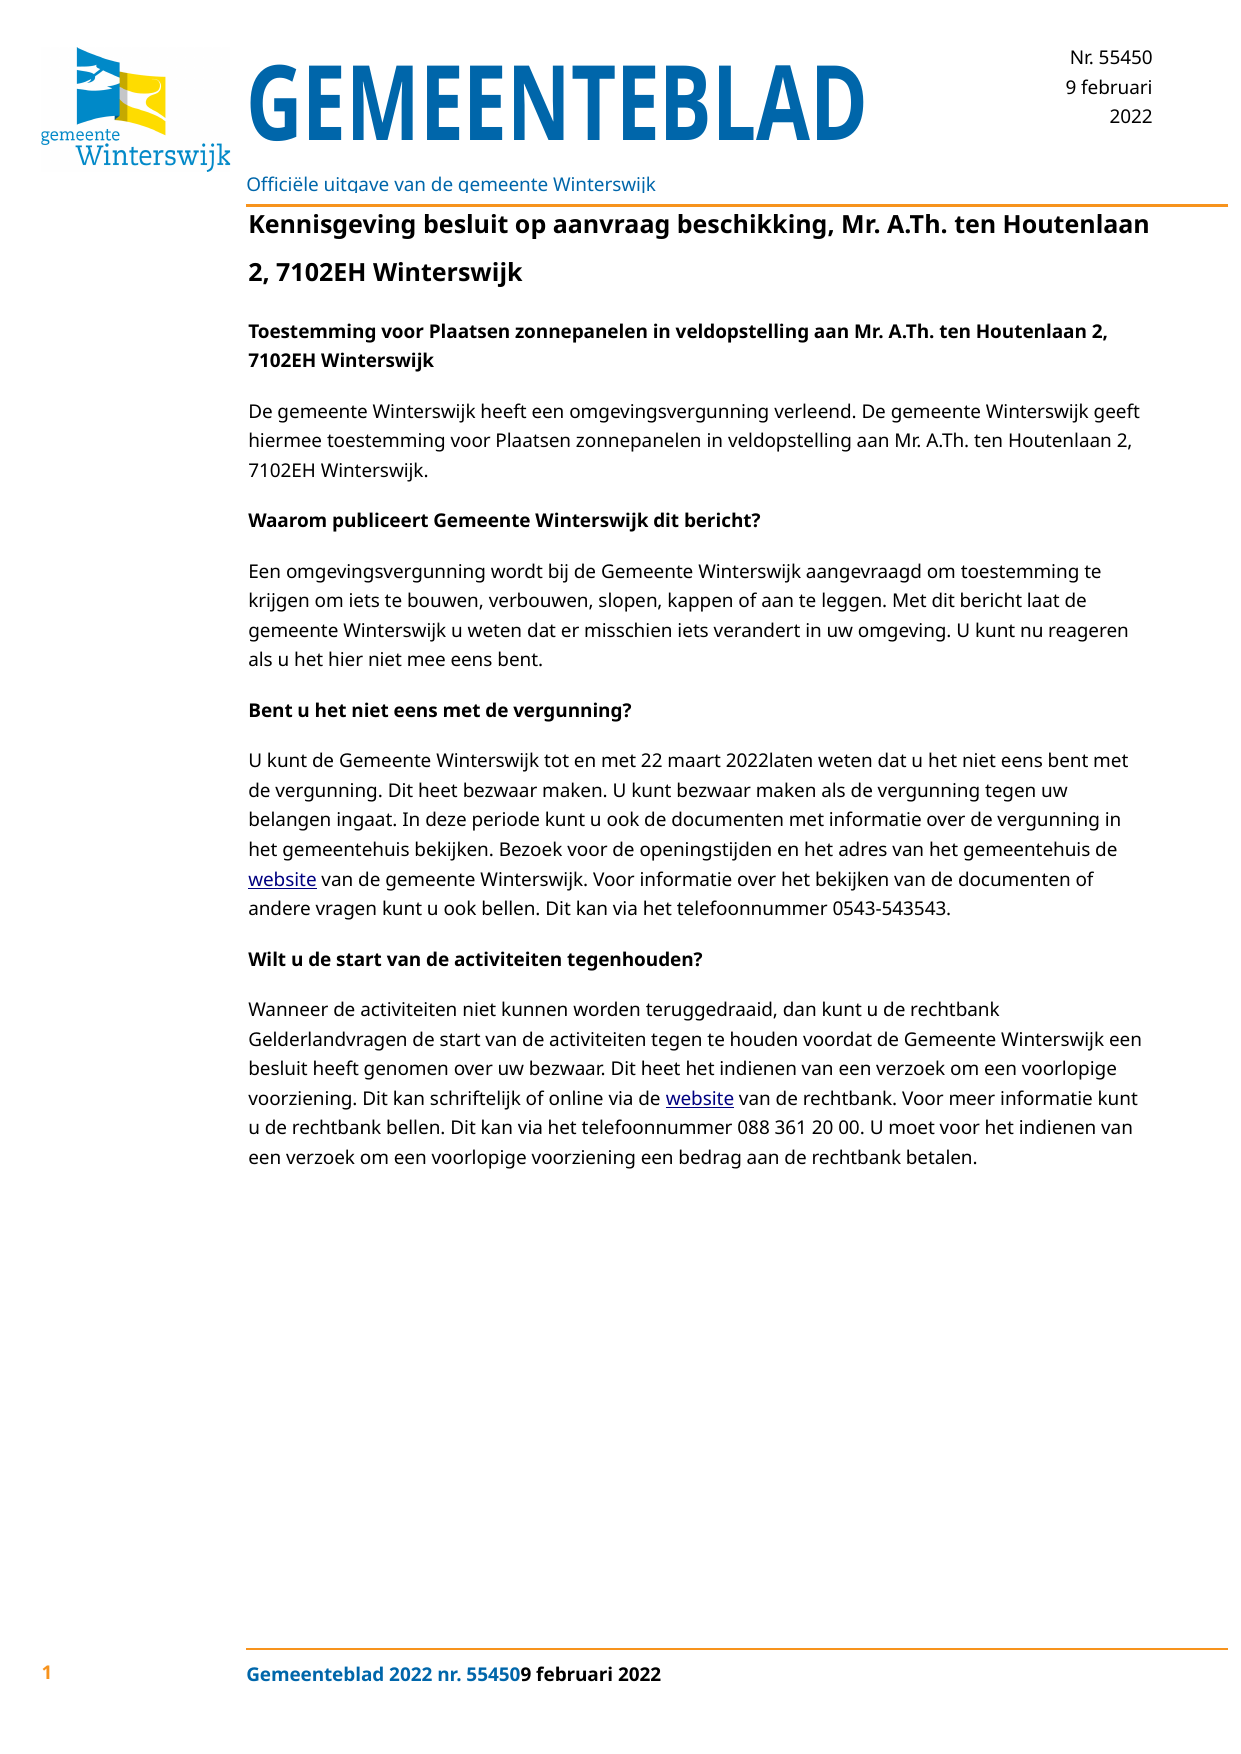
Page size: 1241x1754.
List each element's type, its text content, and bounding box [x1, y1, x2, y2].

text Wilt u de start van de activiteiten tegenhouden? [248, 946, 1152, 972]
text Kennisgeving besluit op aanvraag beschikking, Mr. A.Th. ten Houtenlaan 2, 7102EH Winterswijk [248, 207, 1152, 288]
text Wanneer de activiteiten niet kunnen worden teruggedraaid, dan kunt u de rechtbank Gelderlandvragen de start van de activiteiten tegen te houden voordat de Gemeente Winterswijk een besluit heeft genomen over uw bezwaar. Dit heet het indienen van een verzoek om een voorlopige voorziening. Dit kan schriftelijk of online via de website van de rechtbank. Voor meer informatie kunt u de rechtbank bellen. Dit kan via het telefoonnummer 088 361 20 00. U moet voor het indienen van een verzoek om een voorlopige voorziening een bedrag aan de rechtbank betalen. [248, 996, 1152, 1170]
text De gemeente Winterswijk heeft een omgevingsvergunning verleend. De gemeente Winterswijk geeft hiermee toestemming voor Plaatsen zonnepanelen in veldopstelling aan Mr. A.Th. ten Houtenlaan 2, 7102EH Winterswijk. [248, 398, 1152, 483]
text U kunt de Gemeente Winterswijk tot en met 22 maart 2022laten weten dat u het niet eens bent met de vergunning. Dit heet bezwaar maken. U kunt bezwaar maken als de vergunning tegen uw belangen ingaat. In deze periode kunt u ook de documenten met informatie over de vergunning in het gemeentehuis bekijken. Bezoek voor de openingstijden en het adres van het gemeentehuis de website van de gemeente Winterswijk. Voor informatie over het bekijken van de documenten of andere vragen kunt u ook bellen. Dit kan via het telefoonnummer 0543-543543. [248, 747, 1152, 921]
text Een omgevingsvergunning wordt bij de Gemeente Winterswijk aangevraagd om toestemming te krijgen om iets te bouwen, verbouwen, slopen, kappen of aan te leggen. Met dit bericht laat de gemeente Winterswijk u weten dat er misschien iets verandert in uw omgeving. U kunt nu reageren als u het hier niet mee eens bent. [248, 558, 1152, 672]
picture [41, 47, 231, 172]
text Waarom publiceert Gemeente Winterswijk dit bericht? [248, 507, 1152, 533]
text Bent u het niet eens met de vergunning? [248, 697, 1152, 723]
picture [225, 153, 231, 162]
text Toestemming voor Plaatsen zonnepanelen in veldopstelling aan Mr. A.Th. ten Houtenlaan 2, 7102EH Winterswijk [248, 318, 1152, 373]
